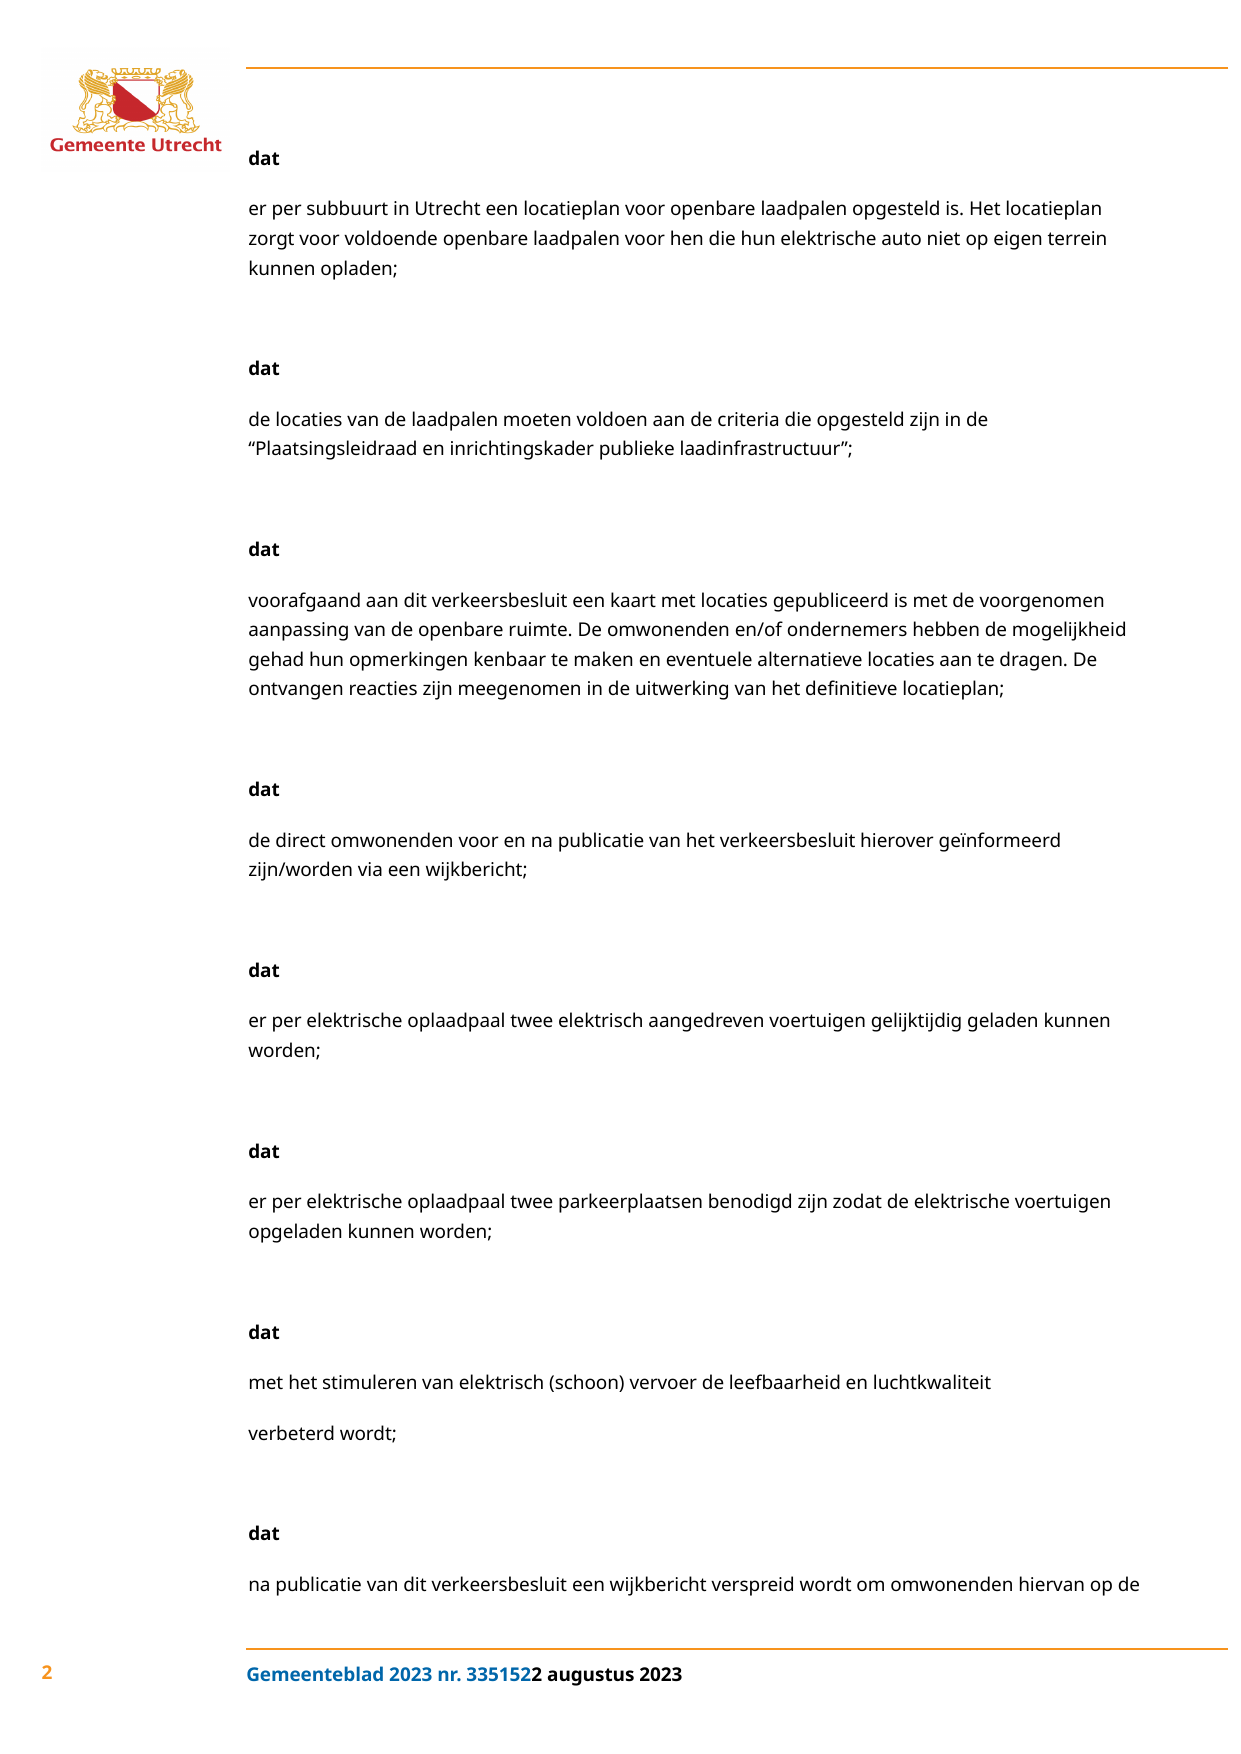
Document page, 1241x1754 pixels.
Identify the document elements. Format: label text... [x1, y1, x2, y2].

text er per elektrische oplaadpaal twee parkeerplaatsen benodigd zijn zodat de elektrische voertuigen opgeladen kunnen worden; [248, 1188, 1152, 1244]
text voorafgaand aan dit verkeersbesluit een kaart met locaties gepubliceerd is met de voorgenomen aanpassing van de openbare ruimte. De omwonenden en/of ondernemers hebben de mogelijkheid gehad hun opmerkingen kenbaar te maken en eventuele alternatieve locaties aan te dragen. De ontvangen reacties zijn meegenomen in de uitwerking van het definitieve locatieplan; [248, 587, 1152, 701]
text dat [248, 957, 1152, 983]
text dat [248, 145, 1152, 171]
text dat [248, 1138, 1152, 1164]
text de locaties van de laadpalen moeten voldoen aan de criteria die opgesteld zijn in de “Plaatsingsleidraad en inrichtingskader publieke laadinfrastructuur”; [248, 406, 1152, 461]
text dat [248, 536, 1152, 562]
text er per elektrische oplaadpaal twee elektrisch aangedreven voertuigen gelijktijdig geladen kunnen worden; [248, 1008, 1152, 1063]
text verbeterd wordt; [248, 1420, 1152, 1446]
text de direct omwonenden voor en na publicatie van het verkeersbesluit hierover geïnformeerd zijn/worden via een wijkbericht; [248, 827, 1152, 882]
text met het stimuleren van elektrisch (schoon) vervoer de leefbaarheid en luchtkwaliteit [248, 1369, 1152, 1395]
text dat [248, 776, 1152, 802]
text dat [248, 1521, 1152, 1546]
text dat [248, 1319, 1152, 1345]
picture [41, 47, 231, 172]
text na publicatie van dit verkeersbesluit een wijkbericht verspreid wordt om omwonenden hiervan op de [248, 1571, 1152, 1597]
text dat [248, 356, 1152, 381]
text er per subbuurt in Utrecht een locatieplan voor openbare laadpalen opgesteld is. Het locatieplan zorgt voor voldoende openbare laadpalen voor hen die hun elektrische auto niet op eigen terrein kunnen opladen; [248, 196, 1152, 281]
